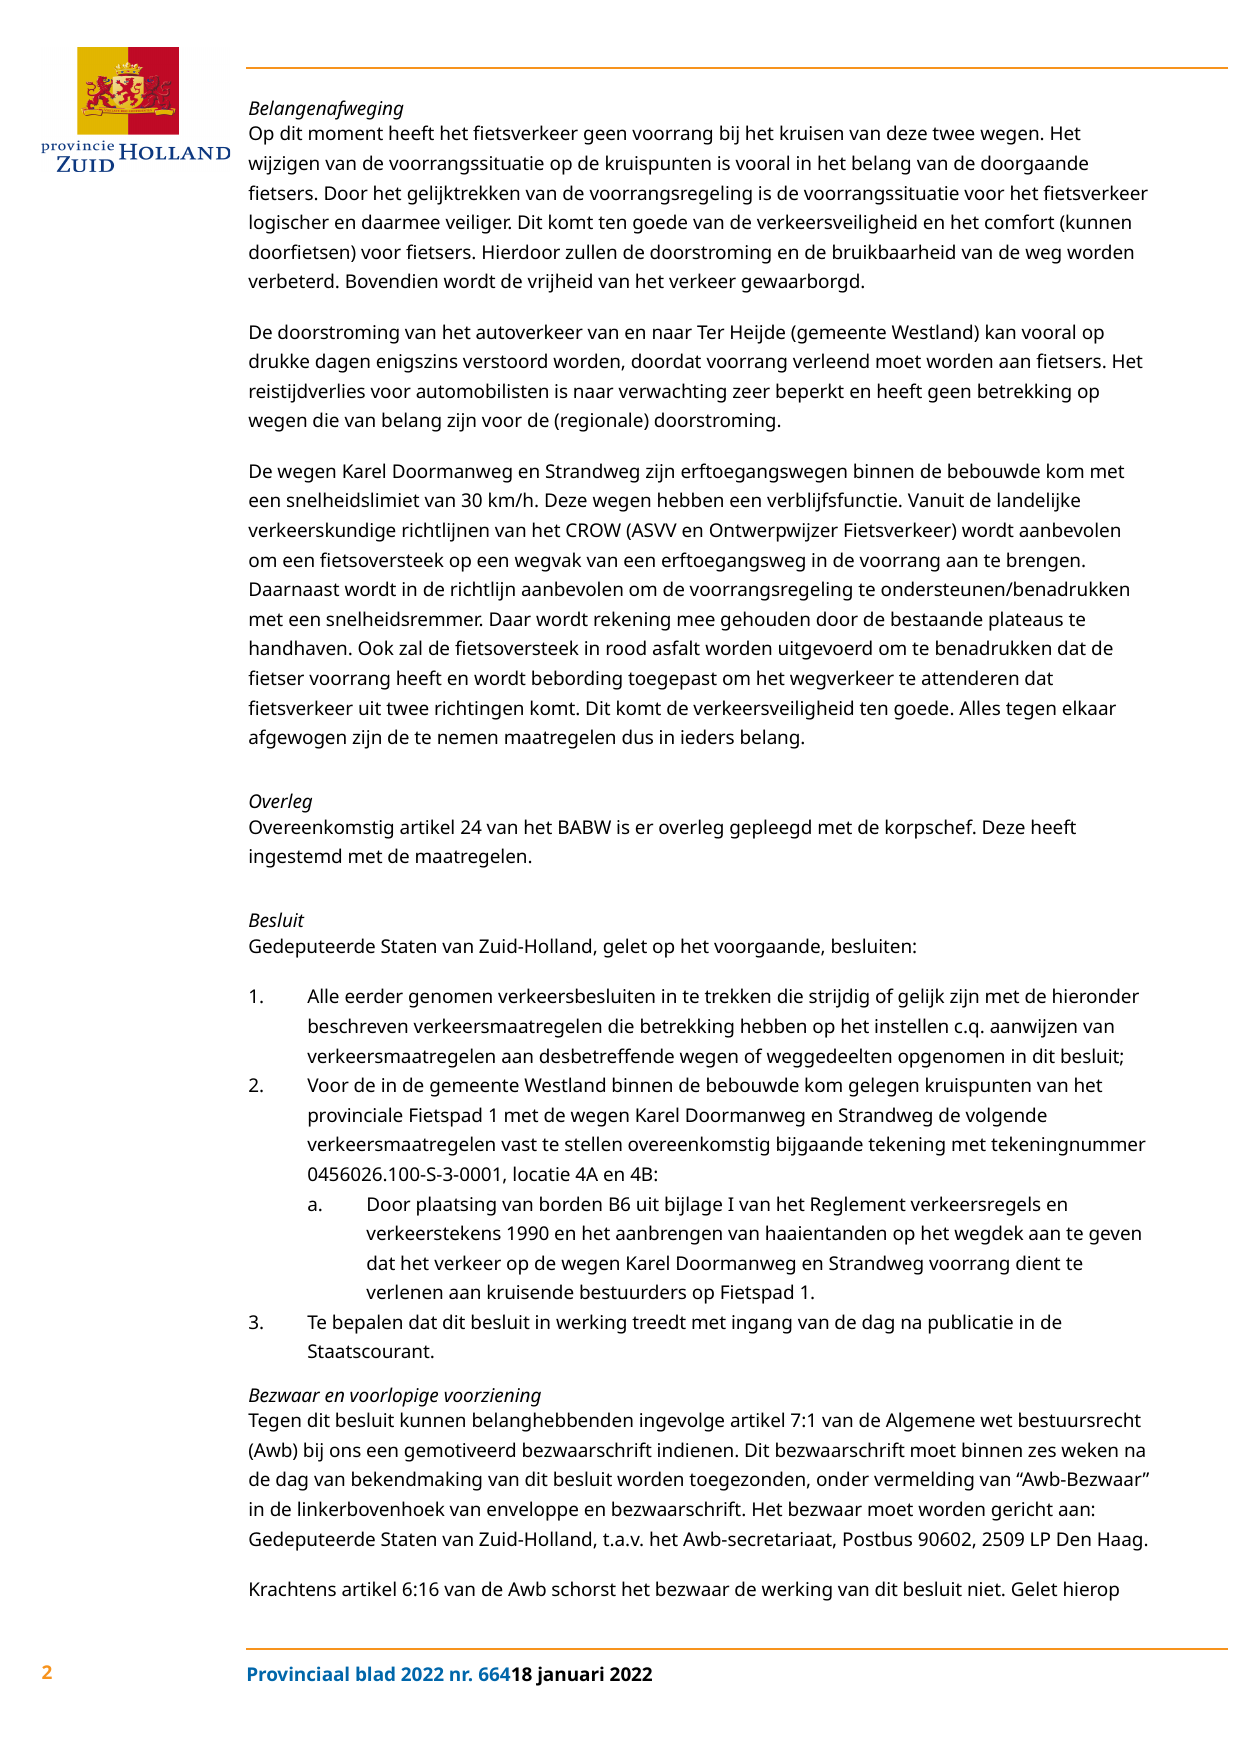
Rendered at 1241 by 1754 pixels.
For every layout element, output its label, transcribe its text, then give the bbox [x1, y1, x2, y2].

text De doorstroming van het autoverkeer van en naar Ter Heijde (gemeente Westland) kan vooral op drukke dagen enigszins verstoord worden, doordat voorrang verleend moet worden aan fietsers. Het reistijdverlies voor automobilisten is naar verwachting zeer beperkt en heeft geen betrekking op wegen die van belang zijn voor de (regionale) doorstroming. [248, 319, 1152, 433]
list Te bepalen dat dit besluit in werking treedt met ingang van de dag na publicatie in de Staatscourant. [248, 1309, 1152, 1364]
text De wegen Karel Doormanweg en Strandweg zijn erftoegangswegen binnen de bebouwde kom met een snelheidslimiet van 30 km/h. Deze wegen hebben een verblijfsfunctie. Vanuit de landelijke verkeerskundige richtlijnen van het CROW (ASVV en Ontwerpwijzer Fietsverkeer) wordt aanbevolen om een fietsoversteek op een wegvak van een erftoegangsweg in de voorrang aan te brengen. Daarnaast wordt in de richtlijn aanbevolen om de voorrangsregeling te ondersteunen/benadrukken met een snelheidsremmer. Daar wordt rekening mee gehouden door de bestaande plateaus te handhaven. Ook zal de fietsoversteek in rood asfalt worden uitgevoerd om te benadrukken dat de fietser voorrang heeft en wordt bebording toegepast om het wegverkeer te attenderen dat fietsverkeer uit twee richtingen komt. Dit komt de verkeersveiligheid ten goede. Alles tegen elkaar afgewogen zijn de te nemen maatregelen dus in ieders belang. [248, 458, 1152, 750]
text Gedeputeerde Staten van Zuid-Holland, gelet op het voorgaande, besluiten: [248, 933, 1152, 959]
text Bezwaar en voorlopige voorziening [248, 1382, 1152, 1407]
text Op dit moment heeft het fietsverkeer geen voorrang bij het kruisen van deze twee wegen. Het wijzigen van de voorrangssituatie op de kruispunten is vooral in het belang van de doorgaande fietsers. Door het gelijktrekken van de voorrangsregeling is de voorrangssituatie voor het fietsverkeer logischer en daarmee veiliger. Dit komt ten goede van de verkeersveiligheid en het comfort (kunnen doorfietsen) voor fietsers. Hierdoor zullen de doorstroming en de bruikbaarheid van de weg worden verbeterd. Bovendien wordt de vrijheid van het verkeer gewaarborgd. [248, 121, 1152, 294]
text Overeenkomstig artikel 24 van het BABW is er overleg gepleegd met de korpschef. Deze heeft ingestemd met de maatregelen. [248, 814, 1152, 869]
text Belangenafweging [248, 95, 1152, 121]
list Voor de in de gemeente Westland binnen de bebouwde kom gelegen kruispunten van het provinciale Fietspad 1 met de wegen Karel Doormanweg en Strandweg de volgende verkeersmaatregelen vast te stellen overeenkomstig bijgaande tekening met tekeningnummer 0456026.100-S-3-0001, locatie 4A en 4B: [248, 1072, 1152, 1187]
text Krachtens artikel 6:16 van de Awb schorst het bezwaar de werking van dit besluit niet. Gelet hierop [248, 1576, 1152, 1602]
list Door plaatsing van borden B6 uit bijlage I van het Reglement verkeersregels en verkeerstekens 1990 en het aanbrengen van haaientanden op het wegdek aan te geven dat het verkeer op de wegen Karel Doormanweg en Strandweg voorrang dient te verlenen aan kruisende bestuurders op Fietspad 1. [307, 1191, 1152, 1305]
list Alle eerder genomen verkeersbesluiten in te trekken die strijdig of gelijk zijn met de hieronder beschreven verkeersmaatregelen die betrekking hebben op het instellen c.q. aanwijzen van verkeersmaatregelen aan desbetreffende wegen of weggedeelten opgenomen in dit besluit; [248, 984, 1152, 1068]
text Tegen dit besluit kunnen belanghebbenden ingevolge artikel 7:1 van de Algemene wet bestuursrecht (Awb) bij ons een gemotiveerd bezwaarschrift indienen. Dit bezwaarschrift moet binnen zes weken na de dag van bekendmaking van dit besluit worden toegezonden, onder vermelding van “Awb-Bezwaar” in de linkerbovenhoek van enveloppe en bezwaarschrift. Het bezwaar moet worden gericht aan: Gedeputeerde Staten van Zuid-Holland, t.a.v. het Awb-secretariaat, Postbus 90602, 2509 LP Den Haag. [248, 1407, 1152, 1552]
text Overleg [248, 788, 1152, 814]
picture [41, 47, 231, 172]
text Besluit [248, 907, 1152, 933]
